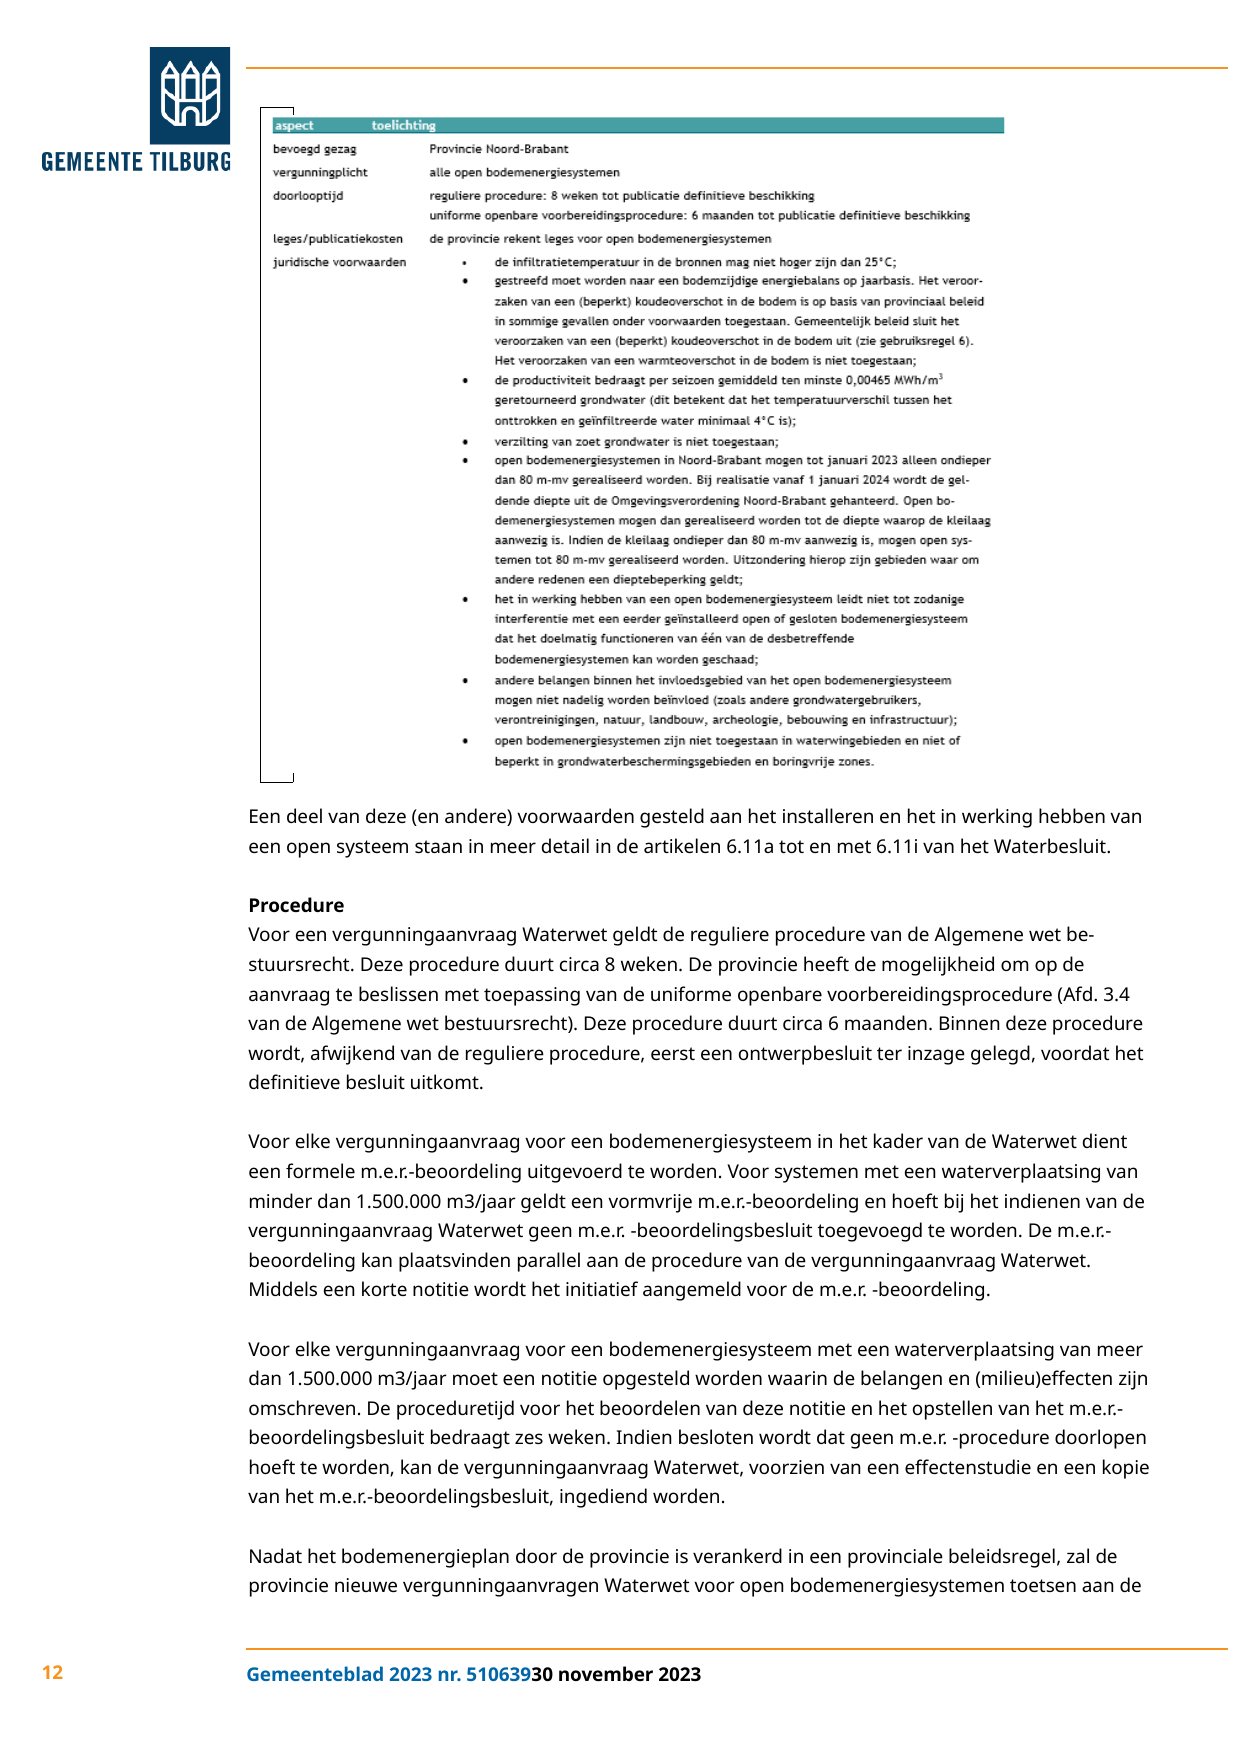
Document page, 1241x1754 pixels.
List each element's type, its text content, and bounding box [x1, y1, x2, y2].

text Een deel van deze (en andere) voorwaarden gesteld aan het installeren en het in werking hebben van een open systeem staan in meer detail in de artikelen 6.11a tot en met 6.11i van het Waterbesluit. [248, 803, 1152, 858]
text Voor een vergunningaanvraag Waterwet geldt de reguliere procedure van de Algemene wet be-stuursrecht. Deze procedure duurt circa 8 weken. De provincie heeft de mogelijkheid om op de aanvraag te beslissen met toepassing van de uniforme openbare voorbereidingsprocedure (Afd. 3.4 van de Algemene wet bestuursrecht). Deze procedure duurt circa 6 maanden. Binnen deze procedure wordt, afwijkend van de reguliere procedure, eerst een ontwerpbesluit ter inzage gelegd, voordat het definitieve besluit uitkomt. [248, 922, 1152, 1095]
text Nadat het bodemenergieplan door de provincie is verankerd in een provinciale beleidsregel, zal de provincie nieuwe vergunningaanvragen Waterwet voor open bodemenergiesystemen toetsen aan de [248, 1543, 1152, 1598]
text Procedure [248, 892, 1152, 918]
picture [268, 115, 1008, 773]
text Voor elke vergunningaanvraag voor een bodemenergiesysteem met een waterverplaatsing van meer dan 1.500.000 m3/jaar moet een notitie opgesteld worden waarin de belangen en (milieu)effecten zijn omschreven. De proceduretijd voor het beoordelen van deze notitie en het opstellen van het m.e.r.-beoordelingsbesluit bedraagt zes weken. Indien besloten wordt dat geen m.e.r. -procedure doorlopen hoeft te worden, kan de vergunningaanvraag Waterwet, voorzien van een effectenstudie en een kopie van het m.e.r.-beoordelingsbesluit, ingediend worden. [248, 1336, 1152, 1509]
text Voor elke vergunningaanvraag voor een bodemenergiesysteem in het kader van de Waterwet dient een formele m.e.r.-beoordeling uitgevoerd te worden. Voor systemen met een waterverplaatsing van minder dan 1.500.000 m3/jaar geldt een vormvrije m.e.r.-beoordeling en hoeft bij het indienen van de vergunningaanvraag Waterwet geen m.e.r. -beoordelingsbesluit toegevoegd te worden. De m.e.r.-beoordeling kan plaatsvinden parallel aan de procedure van de vergunningaanvraag Waterwet. Middels een korte notitie wordt het initiatief aangemeld voor de m.e.r. -beoordeling. [248, 1129, 1152, 1302]
picture [41, 47, 231, 172]
